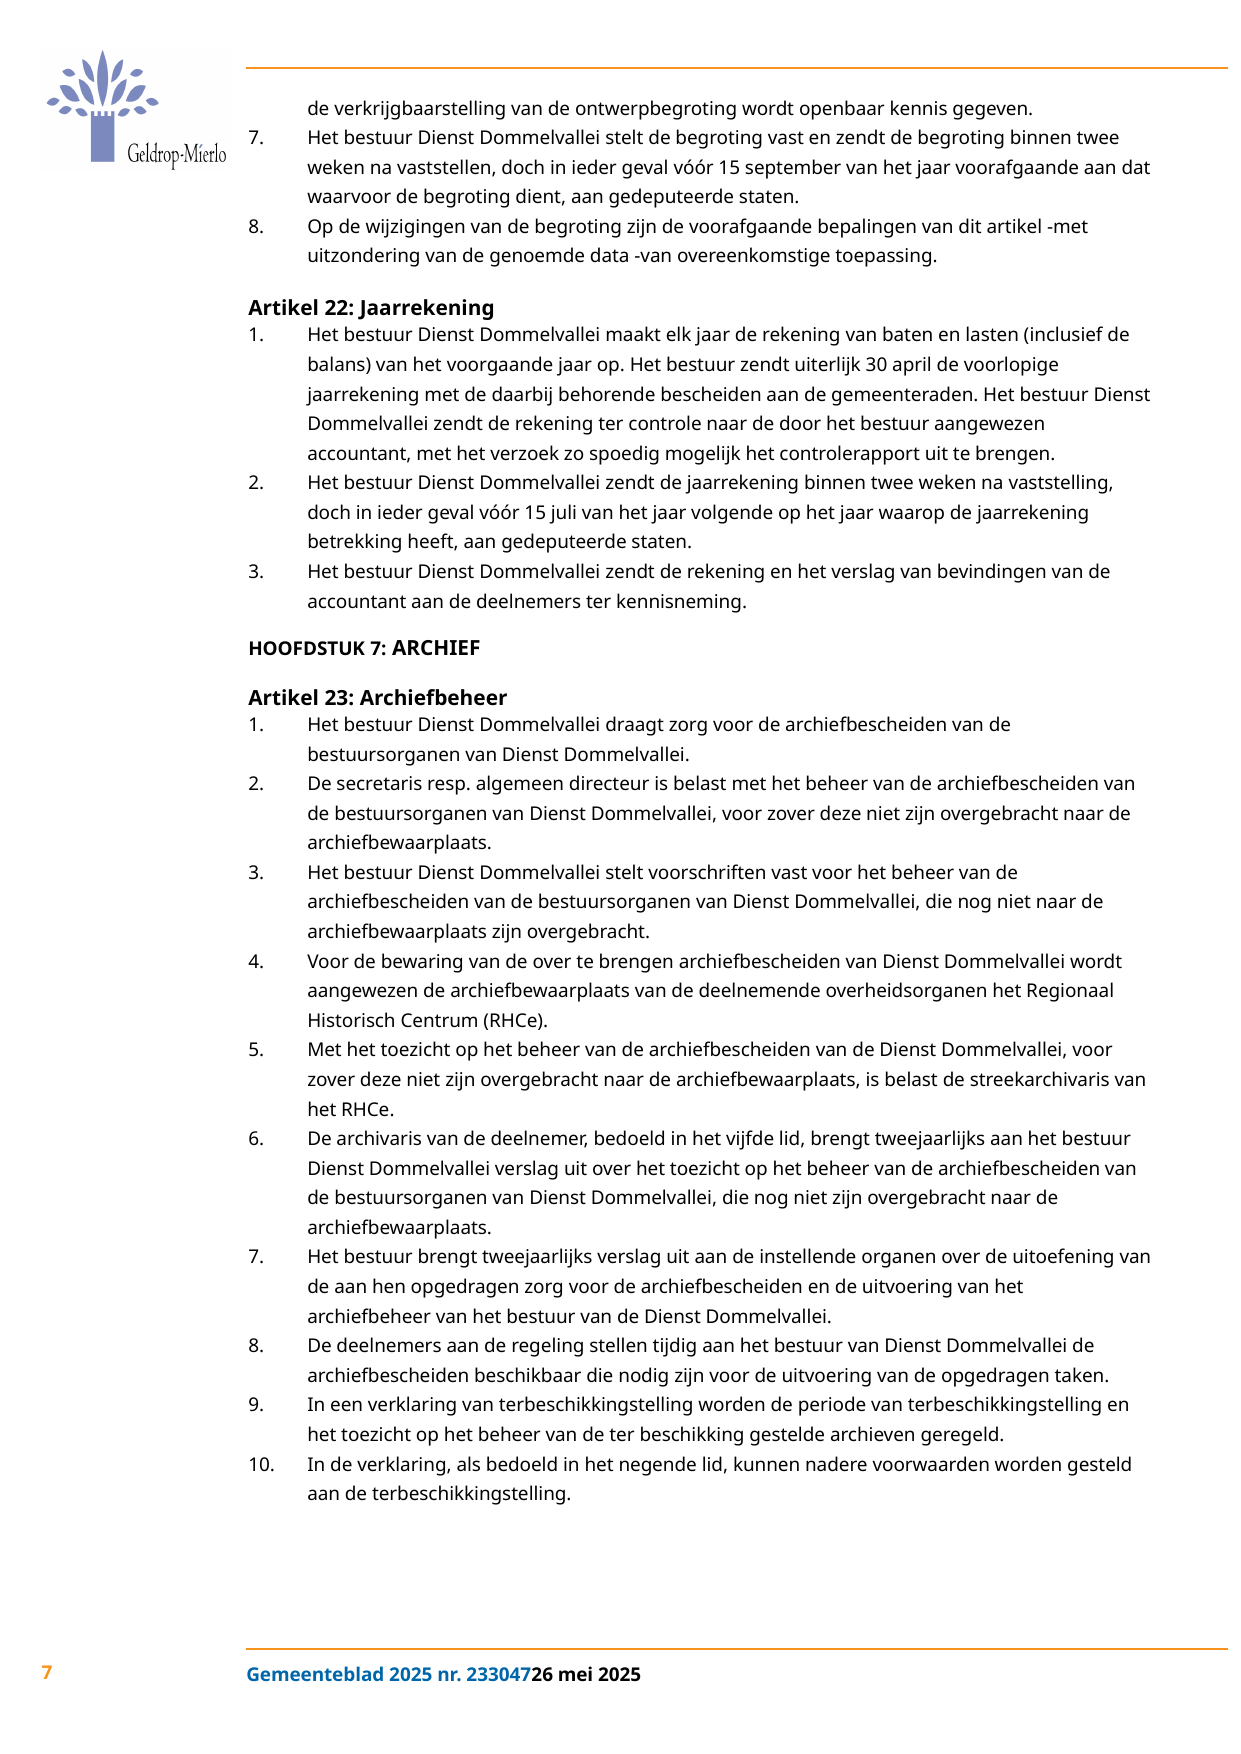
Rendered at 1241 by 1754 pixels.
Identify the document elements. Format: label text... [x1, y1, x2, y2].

list De deelnemers aan de regeling stellen tijdig aan het bestuur van Dienst Dommelvallei de archiefbescheiden beschikbaar die nodig zijn voor de uitvoering van de opgedragen taken. [248, 1332, 1152, 1388]
list de verkrijgbaarstelling van de ontwerpbegroting wordt openbaar kennis gegeven. [248, 95, 1152, 121]
list Het bestuur brengt tweejaarlijks verslag uit aan de instellende organen over de uitoefening van de aan hen opgedragen zorg voor de archiefbescheiden en de uitvoering van het archiefbeheer van het bestuur van de Dienst Dommelvallei. [248, 1244, 1152, 1328]
list Met het toezicht op het beheer van de archiefbescheiden van de Dienst Dommelvallei, voor zover deze niet zijn overgebracht naar de archiefbewaarplaats, is belast de streekarchivaris van het RHCe. [248, 1037, 1152, 1121]
list Het bestuur Dienst Dommelvallei maakt elk jaar de rekening van baten en lasten (inclusief de balans) van het voorgaande jaar op. Het bestuur zendt uiterlijk 30 april de voorlopige jaarrekening met de daarbij behorende bescheiden aan de gemeenteraden. Het bestuur Dienst Dommelvallei zendt de rekening ter controle naar de door het bestuur aangewezen accountant, met het verzoek zo spoedig mogelijk het controlerapport uit te brengen. [248, 322, 1152, 466]
list Het bestuur Dienst Dommelvallei draagt zorg voor de archiefbescheiden van de bestuursorganen van Dienst Dommelvallei. [248, 711, 1152, 766]
list Het bestuur Dienst Dommelvallei zendt de jaarrekening binnen twee weken na vaststelling, doch in ieder geval vóór 15 juli van het jaar volgende op het jaar waarop de jaarrekening betrekking heeft, aan gedeputeerde staten. [248, 469, 1152, 554]
list Voor de bewaring van de over te brengen archiefbescheiden van Dienst Dommelvallei wordt aangewezen de archiefbewaarplaats van de deelnemende overheidsorganen het Regionaal Historisch Centrum (RHCe). [248, 948, 1152, 1033]
list De secretaris resp. algemeen directeur is belast met het beheer van de archiefbescheiden van de bestuursorganen van Dienst Dommelvallei, voor zover deze niet zijn overgebracht naar de archiefbewaarplaats. [248, 770, 1152, 855]
list Het bestuur Dienst Dommelvallei zendt de rekening en het verslag van bevindingen van de accountant aan de deelnemers ter kennisneming. [248, 558, 1152, 613]
list In een verklaring van terbeschikkingstelling worden de periode van terbeschikkingstelling en het toezicht op het beheer van de ter beschikking gestelde archieven geregeld. [248, 1392, 1152, 1447]
text HOOFDSTUK 7: ARCHIEF [248, 633, 1152, 662]
list De archivaris van de deelnemer, bedoeld in het vijfde lid, brengt tweejaarlijks aan het bestuur Dienst Dommelvallei verslag uit over het toezicht op het beheer van de archiefbescheiden van de bestuursorganen van Dienst Dommelvallei, die nog niet zijn overgebracht naar de archiefbewaarplaats. [248, 1125, 1152, 1240]
list Het bestuur Dienst Dommelvallei stelt de begroting vast en zendt de begroting binnen twee weken na vaststellen, doch in ieder geval vóór 15 september van het jaar voorafgaande aan dat waarvoor de begroting dient, aan gedeputeerde staten. [248, 124, 1152, 209]
list Het bestuur Dienst Dommelvallei stelt voorschriften vast voor het beheer van de archiefbescheiden van de bestuursorganen van Dienst Dommelvallei, die nog niet naar de archiefbewaarplaats zijn overgebracht. [248, 859, 1152, 944]
text Artikel 22: Jaarrekening [248, 293, 1152, 322]
text Artikel 23: Archiefbeheer [248, 683, 1152, 711]
picture [41, 47, 231, 172]
list In de verklaring, als bedoeld in het negende lid, kunnen nadere voorwaarden worden gesteld aan de terbeschikkingstelling. [248, 1451, 1152, 1506]
list Op de wijzigingen van de begroting zijn de voorafgaande bepalingen van dit artikel -met uitzondering van de genoemde data -van overeenkomstige toepassing. [248, 213, 1152, 268]
